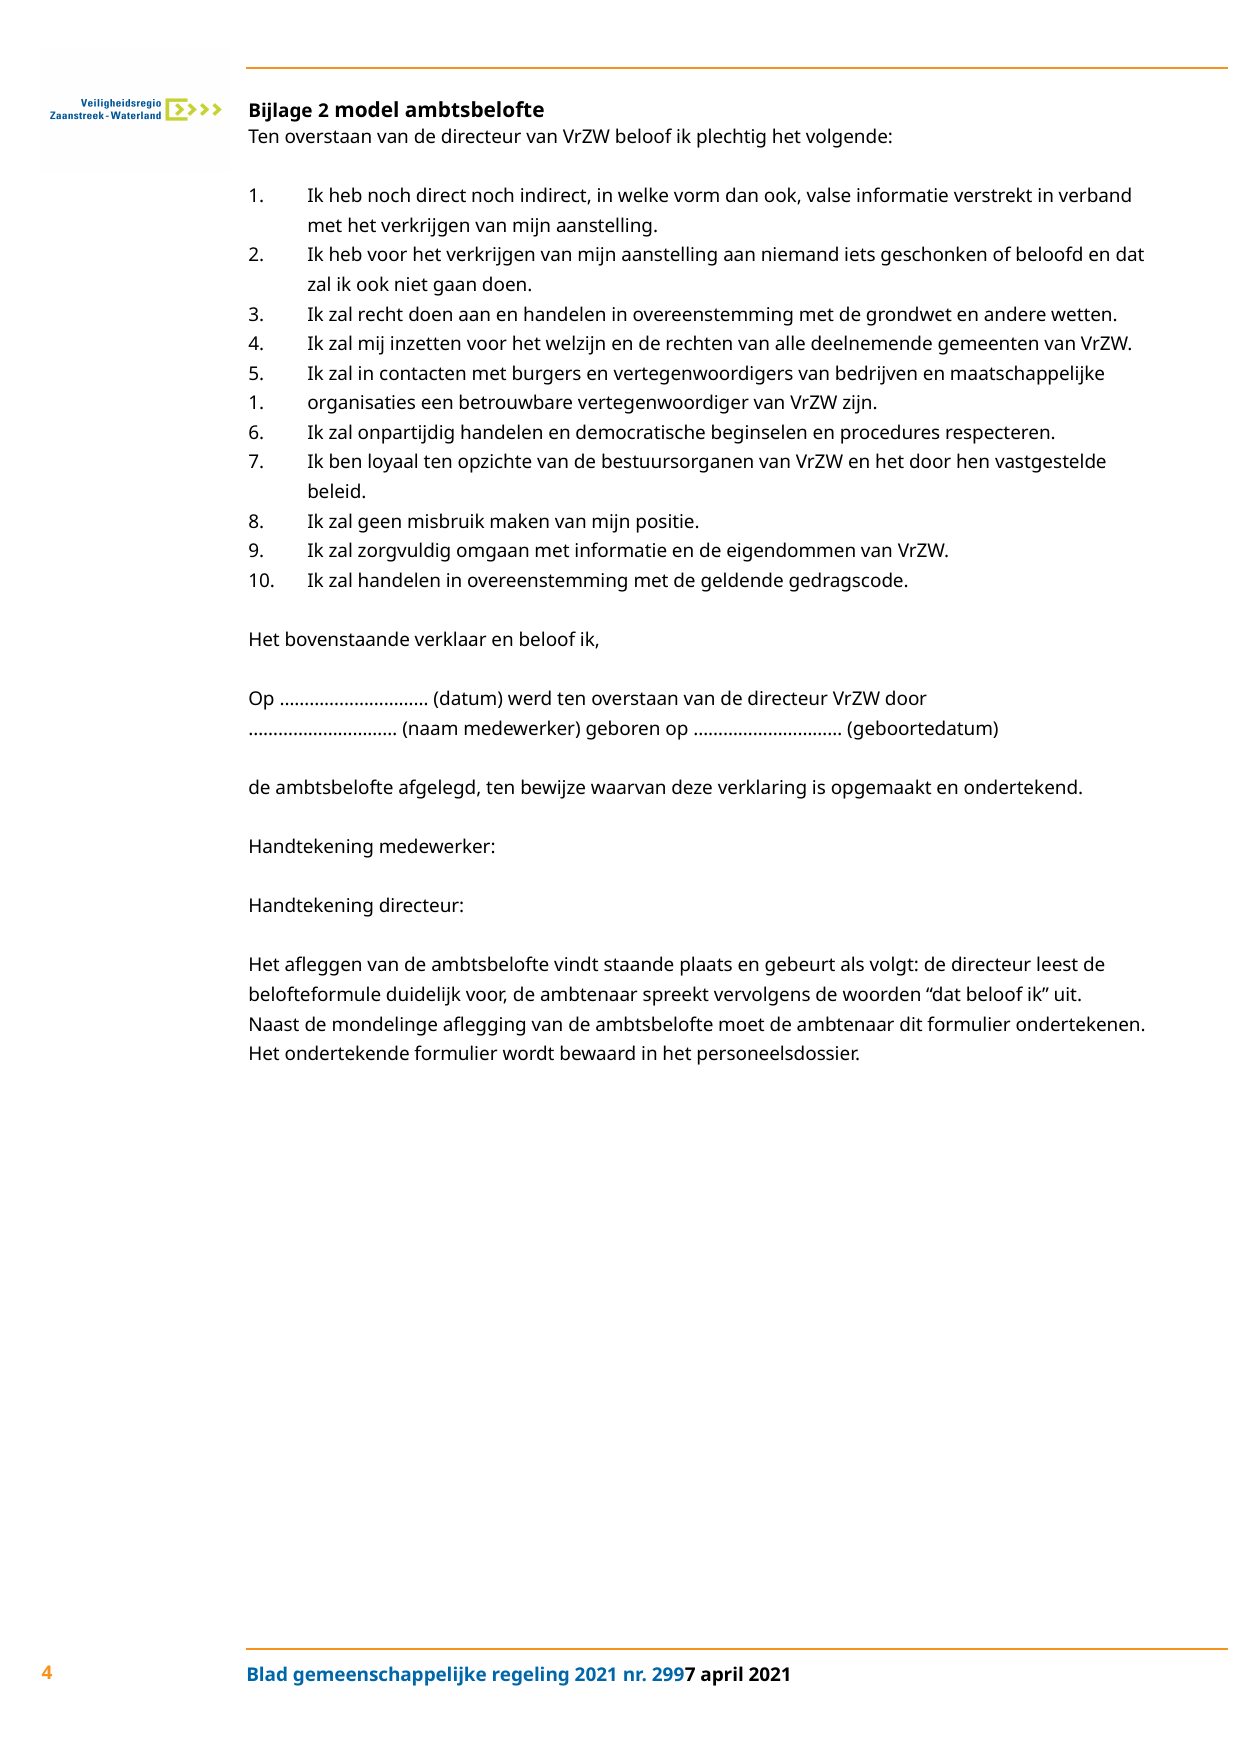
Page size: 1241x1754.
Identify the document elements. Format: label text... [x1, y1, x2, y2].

text Handtekening medewerker: [248, 833, 1152, 859]
list Ik zal in contacten met burgers en vertegenwoordigers van bedrijven en maatschappelijke [248, 360, 1152, 386]
list Ik zal onpartijdig handelen en democratische beginselen en procedures respecteren. [248, 419, 1152, 445]
text ………………………… (naam medewerker) geboren op ………………………… (geboortedatum) [248, 715, 1152, 741]
list Ik zal recht doen aan en handelen in overeenstemming met de grondwet en andere wetten. [248, 301, 1152, 327]
list Ik zal handelen in overeenstemming met de geldende gedragscode. [248, 567, 1152, 593]
list Ik heb noch direct noch indirect, in welke vorm dan ook, valse informatie verstrekt in verband met het verkrijgen van mijn aanstelling. [248, 182, 1152, 238]
text Naast de mondelinge aflegging van de ambtsbelofte moet de ambtenaar dit formulier ondertekenen. [248, 1011, 1152, 1037]
text Bijlage 2 model ambtsbelofte [248, 95, 1152, 123]
list Ik zal geen misbruik maken van mijn positie. [248, 508, 1152, 534]
list Ik ben loyaal ten opzichte van de bestuursorganen van VrZW en het door hen vastgestelde beleid. [248, 449, 1152, 504]
text Ten overstaan van de directeur van VrZW beloof ik plechtig het volgende: [248, 123, 1152, 149]
picture [41, 47, 231, 172]
text Het bovenstaande verklaar en beloof ik, [248, 626, 1152, 652]
text de ambtsbelofte afgelegd, ten bewijze waarvan deze verklaring is opgemaakt en ondertekend. [248, 774, 1152, 800]
list Ik zal mij inzetten voor het welzijn en de rechten van alle deelnemende gemeenten van VrZW. [248, 330, 1152, 356]
text Het ondertekende formulier wordt bewaard in het personeelsdossier. [248, 1040, 1152, 1066]
list organisaties een betrouwbare vertegenwoordiger van VrZW zijn. [248, 389, 1152, 415]
text Het afleggen van de ambtsbelofte vindt staande plaats en gebeurt als volgt: de directeur leest de belofteformule duidelijk voor, de ambtenaar spreekt vervolgens de woorden “dat beloof ik” uit. [248, 952, 1152, 1007]
list Ik heb voor het verkrijgen van mijn aanstelling aan niemand iets geschonken of beloofd en dat zal ik ook niet gaan doen. [248, 242, 1152, 297]
text Op ………………………… (datum) werd ten overstaan van de directeur VrZW door [248, 685, 1152, 711]
list Ik zal zorgvuldig omgaan met informatie en de eigendommen van VrZW. [248, 537, 1152, 563]
text Handtekening directeur: [248, 892, 1152, 918]
